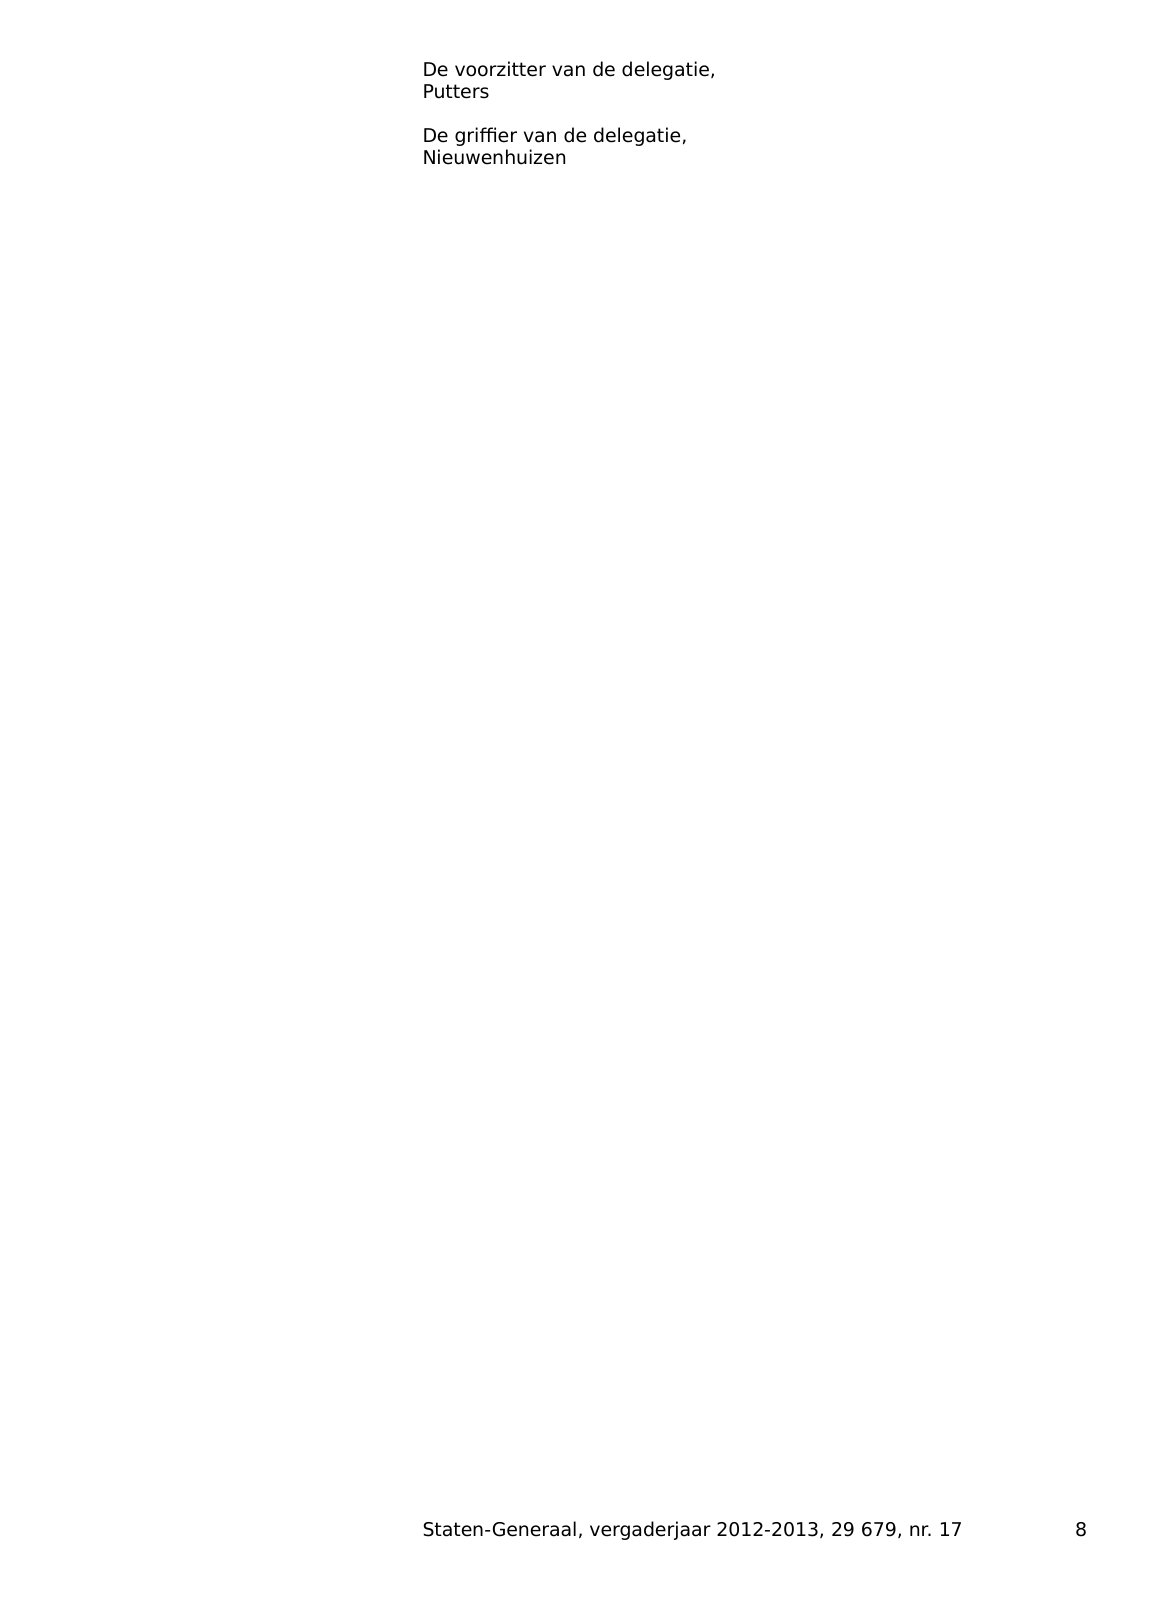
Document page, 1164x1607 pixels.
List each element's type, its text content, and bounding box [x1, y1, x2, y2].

text De griffier van de delegatie, Nieuwenhuizen [422, 125, 1087, 169]
text De voorzitter van de delegatie, Putters [422, 59, 1087, 103]
